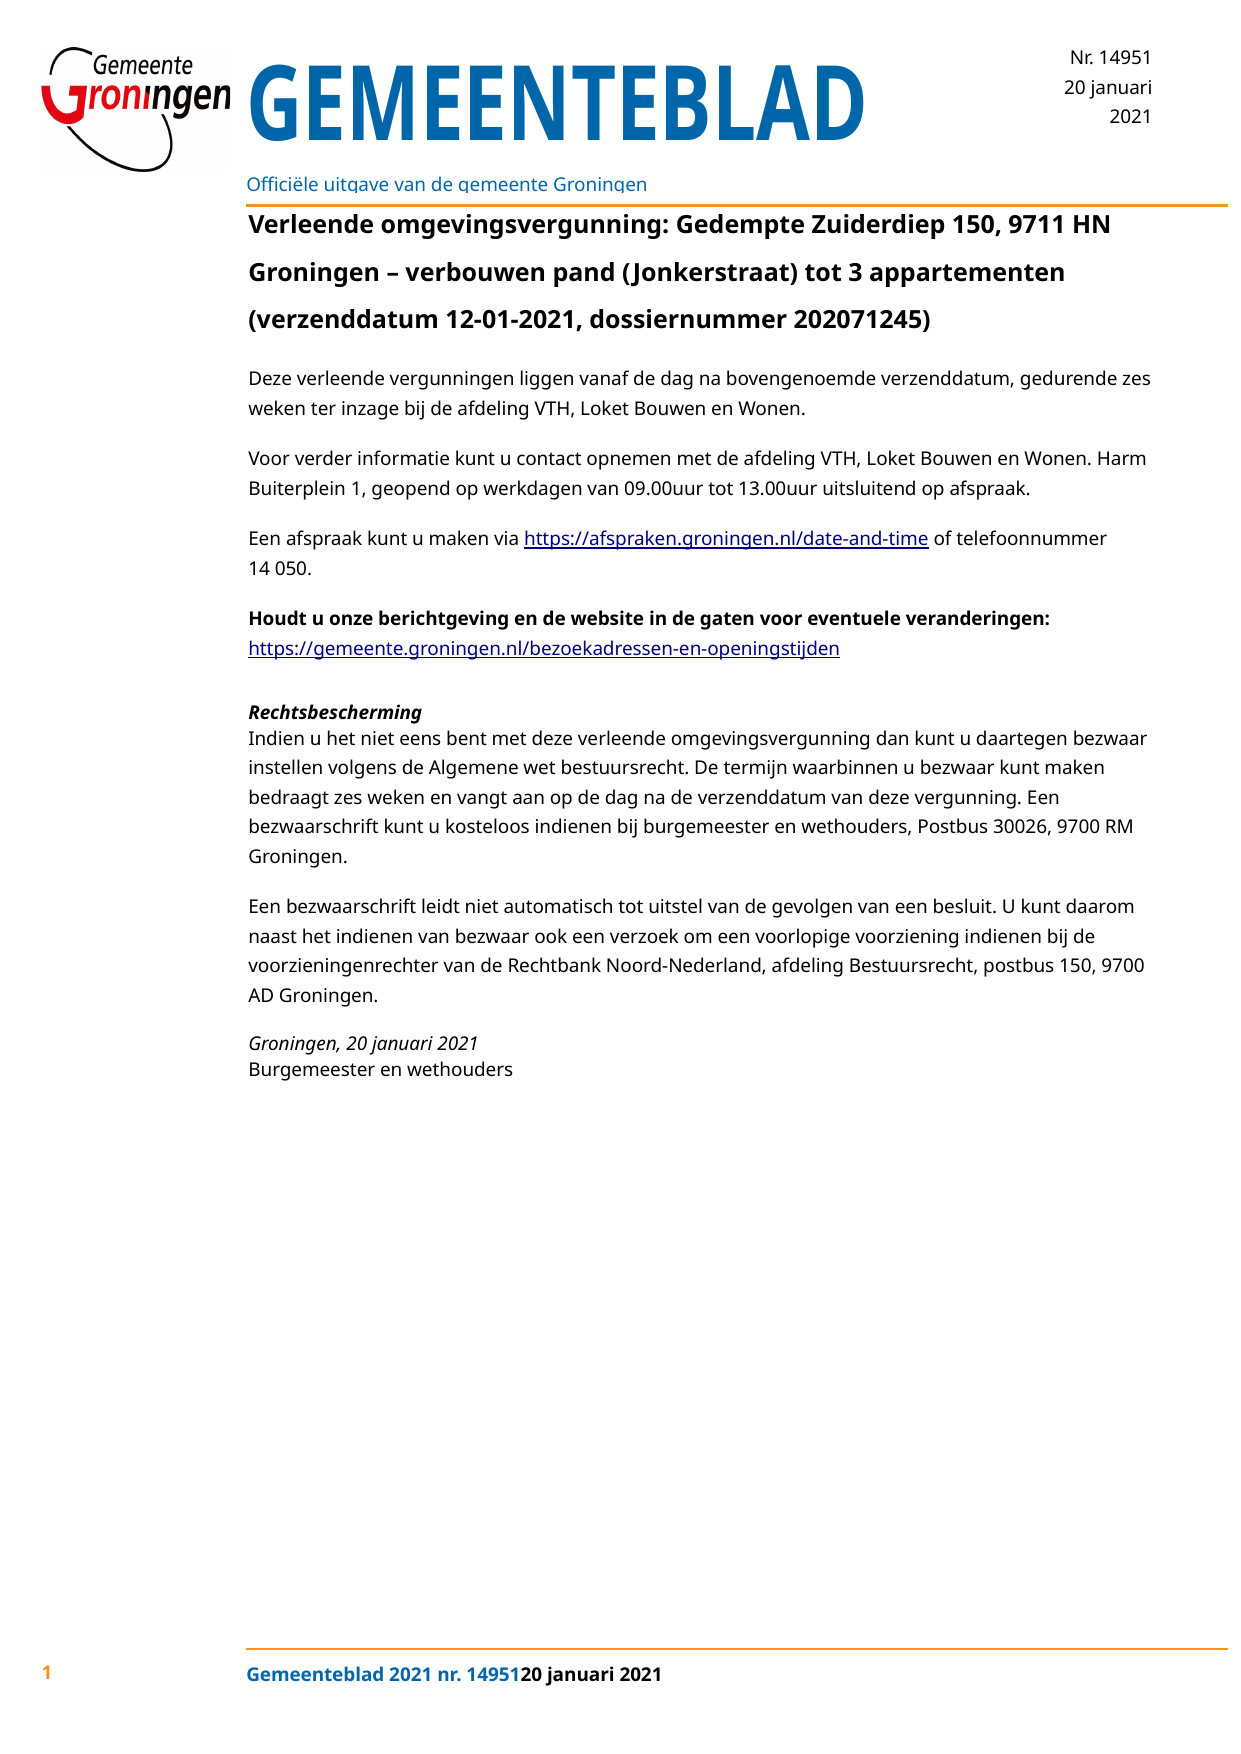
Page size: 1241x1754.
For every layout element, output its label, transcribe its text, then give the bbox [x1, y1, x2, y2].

text Een bezwaarschrift leidt niet automatisch tot uitstel van de gevolgen van een besluit. U kunt daarom naast het indienen van bezwaar ook een verzoek om een voorlopige voorziening indienen bij de voorzieningenrechter van de Rechtbank Noord-Nederland, afdeling Bestuursrecht, postbus 150, 9700 AD Groningen. [248, 893, 1152, 1008]
text Een afspraak kunt u maken via https://afspraken.groningen.nl/date-and-time of telefoonnummer 14 050. [248, 526, 1152, 581]
text Groningen, 20 januari 2021 [248, 1030, 1152, 1056]
text Verleende omgevingsvergunning: Gedempte Zuiderdiep 150, 9711 HN Groningen – verbouwen pand (Jonkerstraat) tot 3 appartementen (verzenddatum 12-01-2021, dossiernummer 202071245) [248, 207, 1152, 336]
text Rechtsbescherming [248, 699, 1152, 725]
text Indien u het niet eens bent met deze verleende omgevingsvergunning dan kunt u daartegen bezwaar instellen volgens de Algemene wet bestuursrecht. De termijn waarbinnen u bezwaar kunt maken bedraagt zes weken en vangt aan op de dag na de verzenddatum van deze vergunning. Een bezwaarschrift kunt u kosteloos indienen bij burgemeester en wethouders, Postbus 30026, 9700 RM Groningen. [248, 725, 1152, 869]
text Burgemeester en wethouders [248, 1056, 1152, 1082]
picture [41, 47, 231, 172]
text Houdt u onze berichtgeving en de website in de gaten voor eventuele veranderingen: https://gemeente.groningen.nl/bezoekadressen-en-openingstijden [248, 606, 1152, 661]
text Deze verleende vergunningen liggen vanaf de dag na bovengenoemde verzenddatum, gedurende zes weken ter inzage bij de afdeling VTH, Loket Bouwen en Wonen. [248, 366, 1152, 421]
text Voor verder informatie kunt u contact opnemen met de afdeling VTH, Loket Bouwen en Wonen. Harm Buiterplein 1, geopend op werkdagen van 09.00uur tot 13.00uur uitsluitend op afspraak. [248, 446, 1152, 501]
